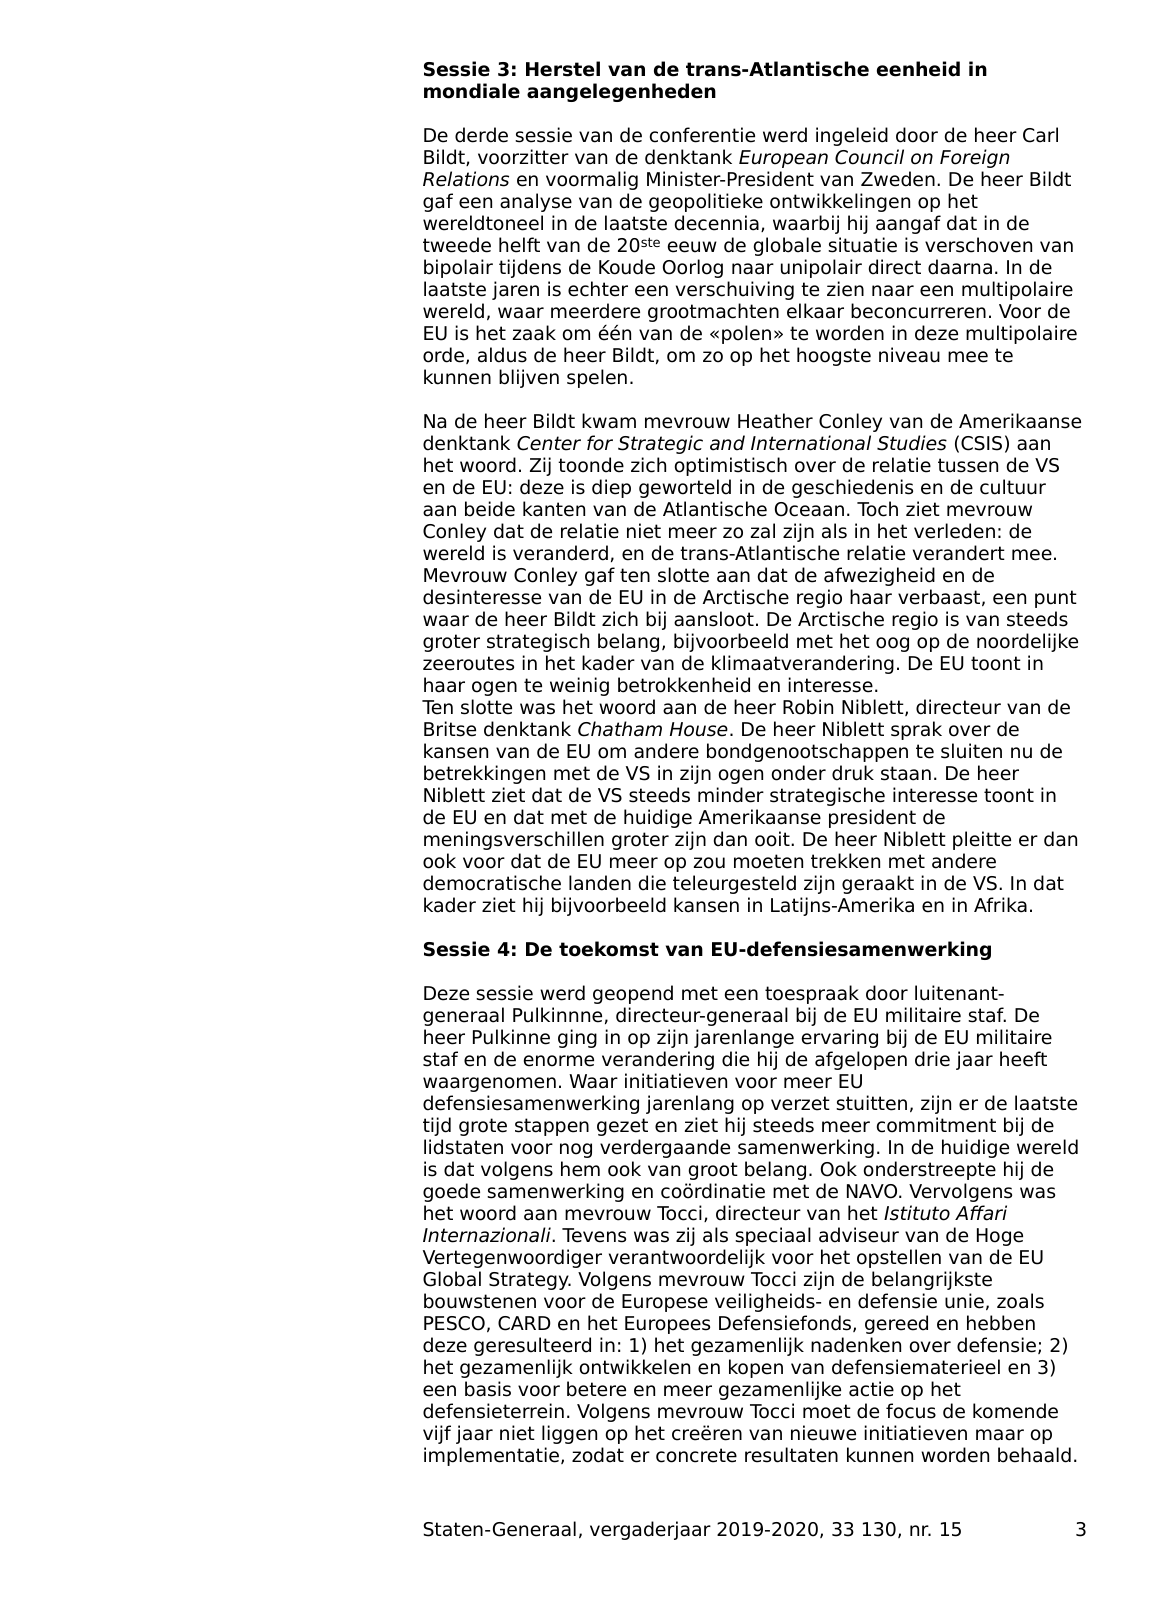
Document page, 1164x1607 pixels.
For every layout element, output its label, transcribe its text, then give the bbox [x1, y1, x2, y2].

text Na de heer Bildt kwam mevrouw Heather Conley van de Amerikaanse denktank Center for Strategic and International Studies (CSIS) aan het woord. Zij toonde zich optimistisch over de relatie tussen de VS en de EU: deze is diep geworteld in de geschiedenis en de cultuur aan beide kanten van de Atlantische Oceaan. Toch ziet mevrouw Conley dat de relatie niet meer zo zal zijn als in het verleden: de wereld is veranderd, en de trans-Atlantische relatie verandert mee. Mevrouw Conley gaf ten slotte aan dat de afwezigheid en de desinteresse van de EU in de Arctische regio haar verbaast, een punt waar de heer Bildt zich bij aansloot. De Arctische regio is van steeds groter strategisch belang, bijvoorbeeld met het oog op de noordelijke zeeroutes in het kader van de klimaatverandering. De EU toont in haar ogen te weinig betrokkenheid en interesse. [422, 411, 1087, 697]
text Deze sessie werd geopend met een toespraak door luitenant-generaal Pulkinnne, directeur-generaal bij de EU militaire staf. De heer Pulkinne ging in op zijn jarenlange ervaring bij de EU militaire staf en de enorme verandering die hij de afgelopen drie jaar heeft waargenomen. Waar initiatieven voor meer EU defensiesamenwerking jarenlang op verzet stuitten, zijn er de laatste tijd grote stappen gezet en ziet hij steeds meer commitment bij de lidstaten voor nog verdergaande samenwerking. In de huidige wereld is dat volgens hem ook van groot belang. Ook onderstreepte hij de goede samenwerking en coördinatie met de NAVO. Vervolgens was het woord aan mevrouw Tocci, directeur van het Istituto Affari Internazionali. Tevens was zij als speciaal adviseur van de Hoge Vertegenwoordiger verantwoordelijk voor het opstellen van de EU Global Strategy. Volgens mevrouw Tocci zijn de belangrijkste bouwstenen voor de Europese veiligheids- en defensie unie, zoals PESCO, CARD en het Europees Defensiefonds, gereed en hebben deze geresulteerd in: 1) het gezamenlijk nadenken over defensie; 2) het gezamenlijk ontwikkelen en kopen van defensiematerieel en 3) een basis voor betere en meer gezamenlijke actie op het defensieterrein. Volgens mevrouw Tocci moet de focus de komende vijf jaar niet liggen op het creëren van nieuwe initiatieven maar op implementatie, zodat er concrete resultaten kunnen worden behaald. [422, 983, 1087, 1467]
subtitle Sessie 4: De toekomst van EU-defensiesamenwerking [422, 939, 1087, 961]
text De derde sessie van de conferentie werd ingeleid door de heer Carl Bildt, voorzitter van de denktank European Council on Foreign Relations en voormalig Minister-President van Zweden. De heer Bildt gaf een analyse van de geopolitieke ontwikkelingen op het wereldtoneel in de laatste decennia, waarbij hij aangaf dat in de tweede helft van de 20ste eeuw de globale situatie is verschoven van bipolair tijdens de Koude Oorlog naar unipolair direct daarna. In de laatste jaren is echter een verschuiving te zien naar een multipolaire wereld, waar meerdere grootmachten elkaar beconcurreren. Voor de EU is het zaak om één van de «polen» te worden in deze multipolaire orde, aldus de heer Bildt, om zo op het hoogste niveau mee te kunnen blijven spelen. [422, 125, 1087, 389]
text Ten slotte was het woord aan de heer Robin Niblett, directeur van de Britse denktank Chatham House. De heer Niblett sprak over de kansen van de EU om andere bondgenootschappen te sluiten nu de betrekkingen met de VS in zijn ogen onder druk staan. De heer Niblett ziet dat de VS steeds minder strategische interesse toont in de EU en dat met de huidige Amerikaanse president de meningsverschillen groter zijn dan ooit. De heer Niblett pleitte er dan ook voor dat de EU meer op zou moeten trekken met andere democratische landen die teleurgesteld zijn geraakt in de VS. In dat kader ziet hij bijvoorbeeld kansen in Latijns-Amerika en in Afrika. [422, 697, 1087, 917]
subtitle Sessie 3: Herstel van de trans-Atlantische eenheid in mondiale aangelegenheden [422, 59, 1087, 103]
